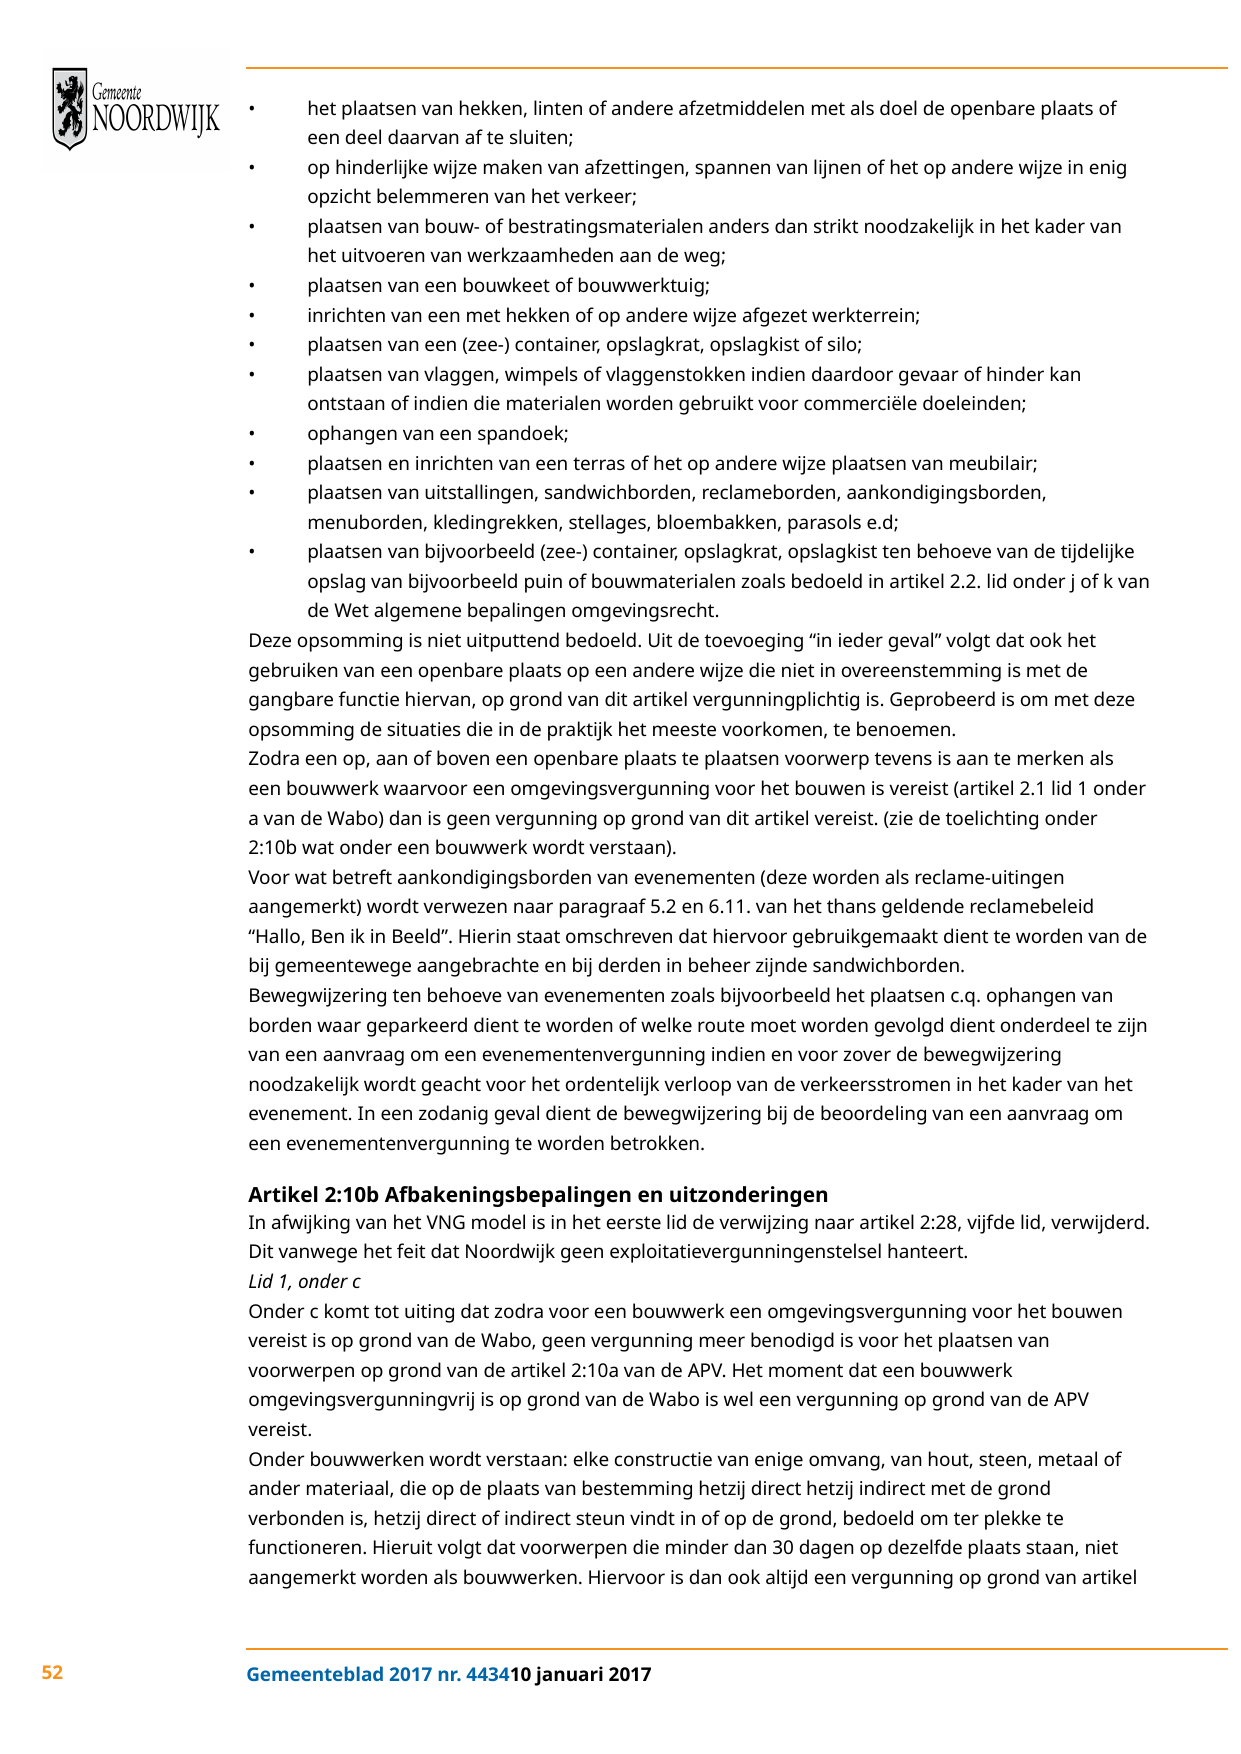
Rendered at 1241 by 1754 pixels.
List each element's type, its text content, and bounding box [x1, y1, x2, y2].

text Zodra een op, aan of boven een openbare plaats te plaatsen voorwerp tevens is aan te merken als een bouwwerk waarvoor een omgevingsvergunning voor het bouwen is vereist (artikel 2.1 lid 1 onder a van de Wabo) dan is geen vergunning op grond van dit artikel vereist. (zie de toelichting onder 2:10b wat onder een bouwwerk wordt verstaan). [248, 746, 1152, 860]
text Onder bouwwerken wordt verstaan: elke constructie van enige omvang, van hout, steen, metaal of ander materiaal, die op de plaats van bestemming hetzij direct hetzij indirect met de grond verbonden is, hetzij direct of indirect steun vindt in of op de grond, bedoeld om ter plekke te functioneren. Hieruit volgt dat voorwerpen die minder dan 30 dagen op dezelfde plaats staan, niet aangemerkt worden als bouwwerken. Hiervoor is dan ook altijd een vergunning op grond van artikel [248, 1446, 1152, 1590]
list plaatsen van uitstallingen, sandwichborden, reclameborden, aankondigingsborden, menuborden, kledingrekken, stellages, bloembakken, parasols e.d; [248, 479, 1152, 535]
text Artikel 2:10b Afbakeningsbepalingen en uitzonderingen [248, 1181, 1152, 1209]
list plaatsen van vlaggen, wimpels of vlaggenstokken indien daardoor gevaar of hinder kan ontstaan of indien die materialen worden gebruikt voor commerciële doeleinden; [248, 361, 1152, 416]
text Onder c komt tot uiting dat zodra voor een bouwwerk een omgevingsvergunning voor het bouwen vereist is op grond van de Wabo, geen vergunning meer benodigd is voor het plaatsen van voorwerpen op grond van de artikel 2:10a van de APV. Het moment dat een bouwwerk omgevingsvergunningvrij is op grond van de Wabo is wel een vergunning op grond van de APV vereist. [248, 1298, 1152, 1442]
list plaatsen van bijvoorbeeld (zee-) container, opslagkrat, opslagkist ten behoeve van de tijdelijke opslag van bijvoorbeeld puin of bouwmaterialen zoals bedoeld in artikel 2.2. lid onder j of k van de Wet algemene bepalingen omgevingsrecht. [248, 538, 1152, 623]
list plaatsen van een bouwkeet of bouwwerktuig; [248, 272, 1152, 298]
text Deze opsomming is niet uitputtend bedoeld. Uit de toevoeging “in ieder geval” volgt dat ook het gebruiken van een openbare plaats op een andere wijze die niet in overeenstemming is met de gangbare functie hiervan, op grond van dit artikel vergunningplichtig is. Geprobeerd is om met deze opsomming de situaties die in de praktijk het meeste voorkomen, te benoemen. [248, 627, 1152, 742]
text Voor wat betreft aankondigingsborden van evenementen (deze worden als reclame-uitingen aangemerkt) wordt verwezen naar paragraaf 5.2 en 6.11. van het thans geldende reclamebeleid “Hallo, Ben ik in Beeld”. Hierin staat omschreven dat hiervoor gebruikgemaakt dient te worden van de bij gemeentewege aangebrachte en bij derden in beheer zijnde sandwichborden. [248, 864, 1152, 978]
list plaatsen en inrichten van een terras of het op andere wijze plaatsen van meubilair; [248, 450, 1152, 476]
list ophangen van een spandoek; [248, 420, 1152, 446]
list plaatsen van bouw- of bestratingsmaterialen anders dan strikt noodzakelijk in het kader van het uitvoeren van werkzaamheden aan de weg; [248, 213, 1152, 268]
picture [41, 47, 231, 172]
list het plaatsen van hekken, linten of andere afzetmiddelen met als doel de openbare plaats of een deel daarvan af te sluiten; [248, 95, 1152, 150]
text In afwijking van het VNG model is in het eerste lid de verwijzing naar artikel 2:28, vijfde lid, verwijderd. Dit vanwege het feit dat Noordwijk geen exploitatievergunningenstelsel hanteert. [248, 1209, 1152, 1264]
list plaatsen van een (zee-) container, opslagkrat, opslagkist of silo; [248, 331, 1152, 357]
list op hinderlijke wijze maken van afzettingen, spannen van lijnen of het op andere wijze in enig opzicht belemmeren van het verkeer; [248, 154, 1152, 209]
text Lid 1, onder c [248, 1268, 1152, 1294]
list inrichten van een met hekken of op andere wijze afgezet werkterrein; [248, 302, 1152, 328]
text Bewegwijzering ten behoeve van evenementen zoals bijvoorbeeld het plaatsen c.q. ophangen van borden waar geparkeerd dient te worden of welke route moet worden gevolgd dient onderdeel te zijn van een aanvraag om een evenementenvergunning indien en voor zover de bewegwijzering noodzakelijk wordt geacht voor het ordentelijk verloop van de verkeersstromen in het kader van het evenement. In een zodanig geval dient de bewegwijzering bij de beoordeling van een aanvraag om een evenementenvergunning te worden betrokken. [248, 982, 1152, 1156]
